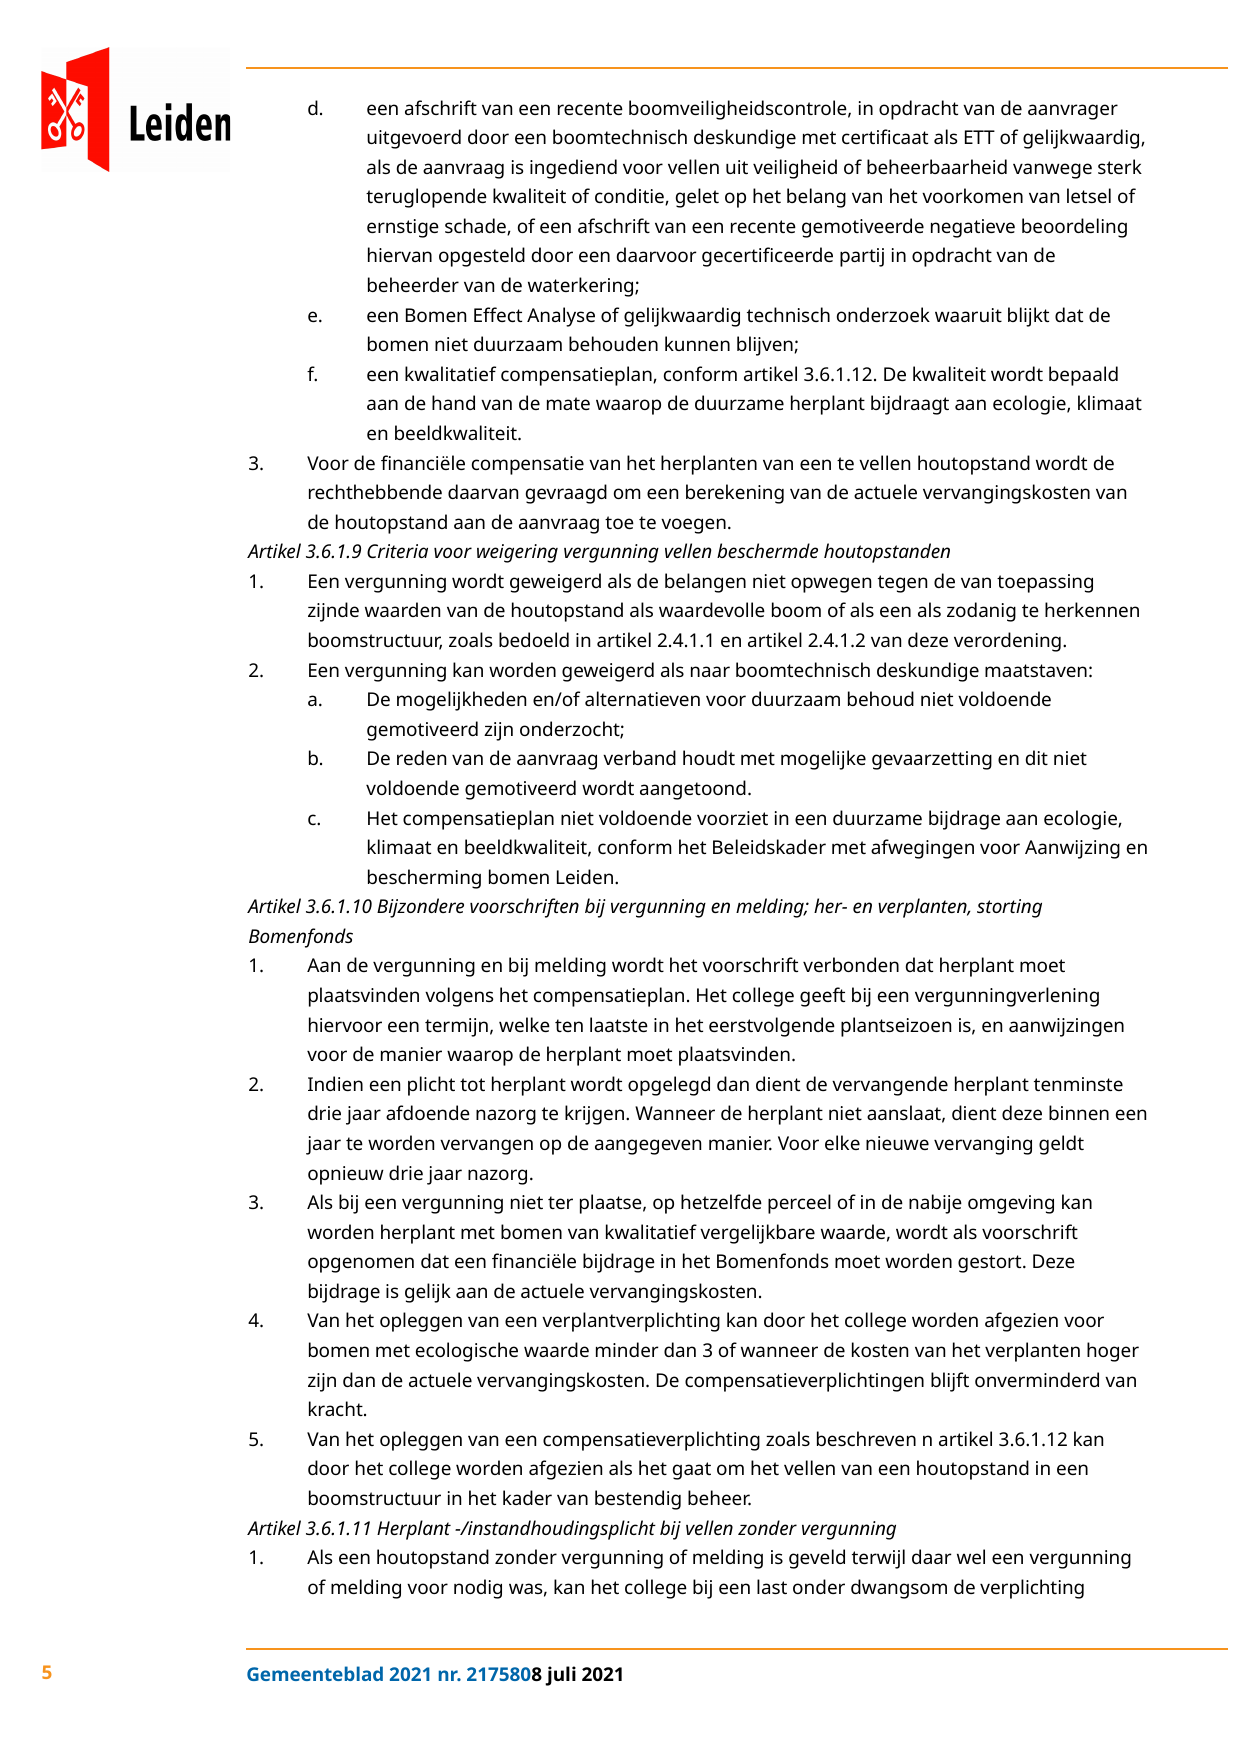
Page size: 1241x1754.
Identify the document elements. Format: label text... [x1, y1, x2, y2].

list een Bomen Effect Analyse of gelijkwaardig technisch onderzoek waaruit blijkt dat de bomen niet duurzaam behouden kunnen blijven; [307, 302, 1152, 357]
list Voor de financiële compensatie van het herplanten van een te vellen houtopstand wordt de rechthebbende daarvan gevraagd om een berekening van de actuele vervangingskosten van de houtopstand aan de aanvraag toe te voegen. [248, 450, 1152, 535]
list De mogelijkheden en/of alternatieven voor duurzaam behoud niet voldoende gemotiveerd zijn onderzocht; [307, 686, 1152, 742]
list Een vergunning wordt geweigerd als de belangen niet opwegen tegen de van toepassing zijnde waarden van de houtopstand als waardevolle boom of als een als zodanig te herkennen boomstructuur, zoals bedoeld in artikel 2.4.1.1 en artikel 2.4.1.2 van deze verordening. [248, 568, 1152, 653]
list Aan de vergunning en bij melding wordt het voorschrift verbonden dat herplant moet plaatsvinden volgens het compensatieplan. Het college geeft bij een vergunningverlening hiervoor een termijn, welke ten laatste in het eerstvolgende plantseizoen is, en aanwijzingen voor de manier waarop de herplant moet plaatsvinden. [248, 953, 1152, 1067]
list een kwalitatief compensatieplan, conform artikel 3.6.1.12. De kwaliteit wordt bepaald aan de hand van de mate waarop de duurzame herplant bijdraagt aan ecologie, klimaat en beeldkwaliteit. [307, 361, 1152, 446]
list Van het opleggen van een verplantverplichting kan door het college worden afgezien voor bomen met ecologische waarde minder dan 3 of wanneer de kosten van het verplanten hoger zijn dan de actuele vervangingskosten. De compensatieverplichtingen blijft onverminderd van kracht. [248, 1308, 1152, 1422]
text Artikel 3.6.1.9 Criteria voor weigering vergunning vellen beschermde houtopstanden [248, 538, 1152, 564]
list De reden van de aanvraag verband houdt met mogelijke gevaarzetting en dit niet voldoende gemotiveerd wordt aangetoond. [307, 746, 1152, 801]
picture [41, 47, 231, 172]
text Artikel 3.6.1.11 Herplant -/instandhoudingsplicht bij vellen zonder vergunning [248, 1515, 1152, 1541]
list Van het opleggen van een compensatieverplichting zoals beschreven n artikel 3.6.1.12 kan door het college worden afgezien als het gaat om het vellen van een houtopstand in een boomstructuur in het kader van bestendig beheer. [248, 1426, 1152, 1511]
list Het compensatieplan niet voldoende voorziet in een duurzame bijdrage aan ecologie, klimaat en beeldkwaliteit, conform het Beleidskader met afwegingen voor Aanwijzing en bescherming bomen Leiden. [307, 805, 1152, 890]
text Artikel 3.6.1.10 Bijzondere voorschriften bij vergunning en melding; her- en verplanten, storting Bomenfonds [248, 893, 1152, 949]
list Indien een plicht tot herplant wordt opgelegd dan dient de vervangende herplant tenminste drie jaar afdoende nazorg te krijgen. Wanneer de herplant niet aanslaat, dient deze binnen een jaar te worden vervangen op de aangegeven manier. Voor elke nieuwe vervanging geldt opnieuw drie jaar nazorg. [248, 1071, 1152, 1186]
list een afschrift van een recente boomveiligheidscontrole, in opdracht van de aanvrager uitgevoerd door een boomtechnisch deskundige met certificaat als ETT of gelijkwaardig, als de aanvraag is ingediend voor vellen uit veiligheid of beheerbaarheid vanwege sterk teruglopende kwaliteit of conditie, gelet op het belang van het voorkomen van letsel of ernstige schade, of een afschrift van een recente gemotiveerde negatieve beoordeling hiervan opgesteld door een daarvoor gecertificeerde partij in opdracht van de beheerder van de waterkering; [307, 95, 1152, 298]
list Als een houtopstand zonder vergunning of melding is geveld terwijl daar wel een vergunning of melding voor nodig was, kan het college bij een last onder dwangsom de verplichting [248, 1544, 1152, 1600]
list Als bij een vergunning niet ter plaatse, op hetzelfde perceel of in de nabije omgeving kan worden herplant met bomen van kwalitatief vergelijkbare waarde, wordt als voorschrift opgenomen dat een financiële bijdrage in het Bomenfonds moet worden gestort. Deze bijdrage is gelijk aan de actuele vervangingskosten. [248, 1189, 1152, 1304]
list Een vergunning kan worden geweigerd als naar boomtechnisch deskundige maatstaven: [248, 657, 1152, 683]
